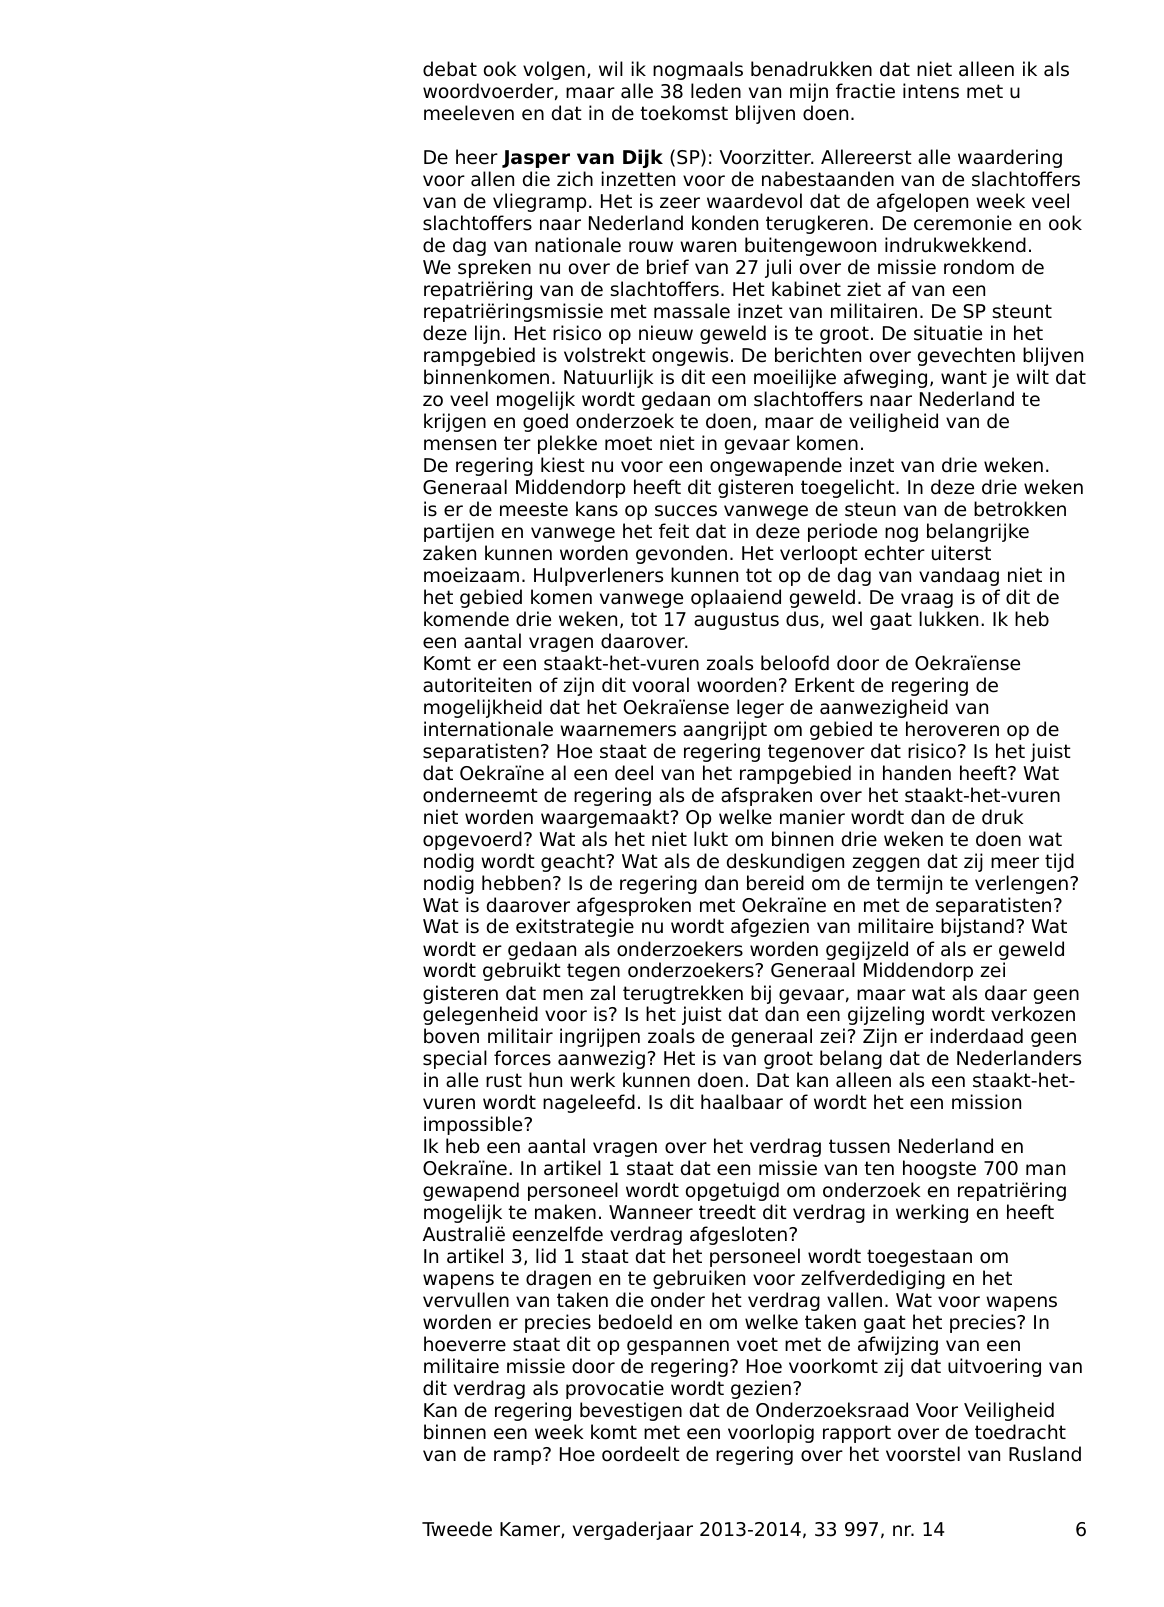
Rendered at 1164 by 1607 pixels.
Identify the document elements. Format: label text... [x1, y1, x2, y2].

text debat ook volgen, wil ik nogmaals benadrukken dat niet alleen ik als woordvoerder, maar alle 38 leden van mijn fractie intens met u meeleven en dat in de toekomst blijven doen. [422, 59, 1087, 125]
text In artikel 3, lid 1 staat dat het personeel wordt toegestaan om wapens te dragen en te gebruiken voor zelfverdediging en het vervullen van taken die onder het verdrag vallen. Wat voor wapens worden er precies bedoeld en om welke taken gaat het precies? In hoeverre staat dit op gespannen voet met de afwijzing van een militaire missie door de regering? Hoe voorkomt zij dat uitvoering van dit verdrag als provocatie wordt gezien? [422, 1246, 1087, 1400]
text Wat is de exitstrategie nu wordt afgezien van militaire bijstand? Wat wordt er gedaan als onderzoekers worden gegijzeld of als er geweld wordt gebruikt tegen onderzoekers? Generaal Middendorp zei gisteren dat men zal terugtrekken bij gevaar, maar wat als daar geen gelegenheid voor is? Is het juist dat dan een gijzeling wordt verkozen boven militair ingrijpen zoals de generaal zei? Zijn er inderdaad geen special forces aanwezig? Het is van groot belang dat de Nederlanders in alle rust hun werk kunnen doen. Dat kan alleen als een staakt-het-vuren wordt nageleefd. Is dit haalbaar of wordt het een mission impossible? [422, 916, 1087, 1136]
text Ik heb een aantal vragen over het verdrag tussen Nederland en Oekraïne. In artikel 1 staat dat een missie van ten hoogste 700 man gewapend personeel wordt opgetuigd om onderzoek en repatriëring mogelijk te maken. Wanneer treedt dit verdrag in werking en heeft Australië eenzelfde verdrag afgesloten? [422, 1136, 1087, 1246]
text De heer Jasper van Dijk (SP): Voorzitter. Allereerst alle waardering voor allen die zich inzetten voor de nabestaanden van de slachtoffers van de vliegramp. Het is zeer waardevol dat de afgelopen week veel slachtoffers naar Nederland konden terugkeren. De ceremonie en ook de dag van nationale rouw waren buitengewoon indrukwekkend. [422, 147, 1087, 257]
text Komt er een staakt-het-vuren zoals beloofd door de Oekraïense autoriteiten of zijn dit vooral woorden? Erkent de regering de mogelijkheid dat het Oekraïense leger de aanwezigheid van internationale waarnemers aangrijpt om gebied te heroveren op de separatisten? Hoe staat de regering tegenover dat risico? Is het juist dat Oekraïne al een deel van het rampgebied in handen heeft? Wat onderneemt de regering als de afspraken over het staakt-het-vuren niet worden waargemaakt? Op welke manier wordt dan de druk opgevoerd? Wat als het niet lukt om binnen drie weken te doen wat nodig wordt geacht? Wat als de deskundigen zeggen dat zij meer tijd nodig hebben? Is de regering dan bereid om de termijn te verlengen? Wat is daarover afgesproken met Oekraïne en met de separatisten? [422, 653, 1087, 916]
text We spreken nu over de brief van 27 juli over de missie rondom de repatriëring van de slachtoffers. Het kabinet ziet af van een repatriëringsmissie met massale inzet van militairen. De SP steunt deze lijn. Het risico op nieuw geweld is te groot. De situatie in het rampgebied is volstrekt ongewis. De berichten over gevechten blijven binnenkomen. Natuurlijk is dit een moeilijke afweging, want je wilt dat zo veel mogelijk wordt gedaan om slachtoffers naar Nederland te krijgen en goed onderzoek te doen, maar de veiligheid van de mensen ter plekke moet niet in gevaar komen. [422, 257, 1087, 455]
text Kan de regering bevestigen dat de Onderzoeksraad Voor Veiligheid binnen een week komt met een voorlopig rapport over de toedracht van de ramp? Hoe oordeelt de regering over het voorstel van Rusland [422, 1400, 1087, 1466]
text De regering kiest nu voor een ongewapende inzet van drie weken. Generaal Middendorp heeft dit gisteren toegelicht. In deze drie weken is er de meeste kans op succes vanwege de steun van de betrokken partijen en vanwege het feit dat in deze periode nog belangrijke zaken kunnen worden gevonden. Het verloopt echter uiterst moeizaam. Hulpverleners kunnen tot op de dag van vandaag niet in het gebied komen vanwege oplaaiend geweld. De vraag is of dit de komende drie weken, tot 17 augustus dus, wel gaat lukken. Ik heb een aantal vragen daarover. [422, 455, 1087, 653]
